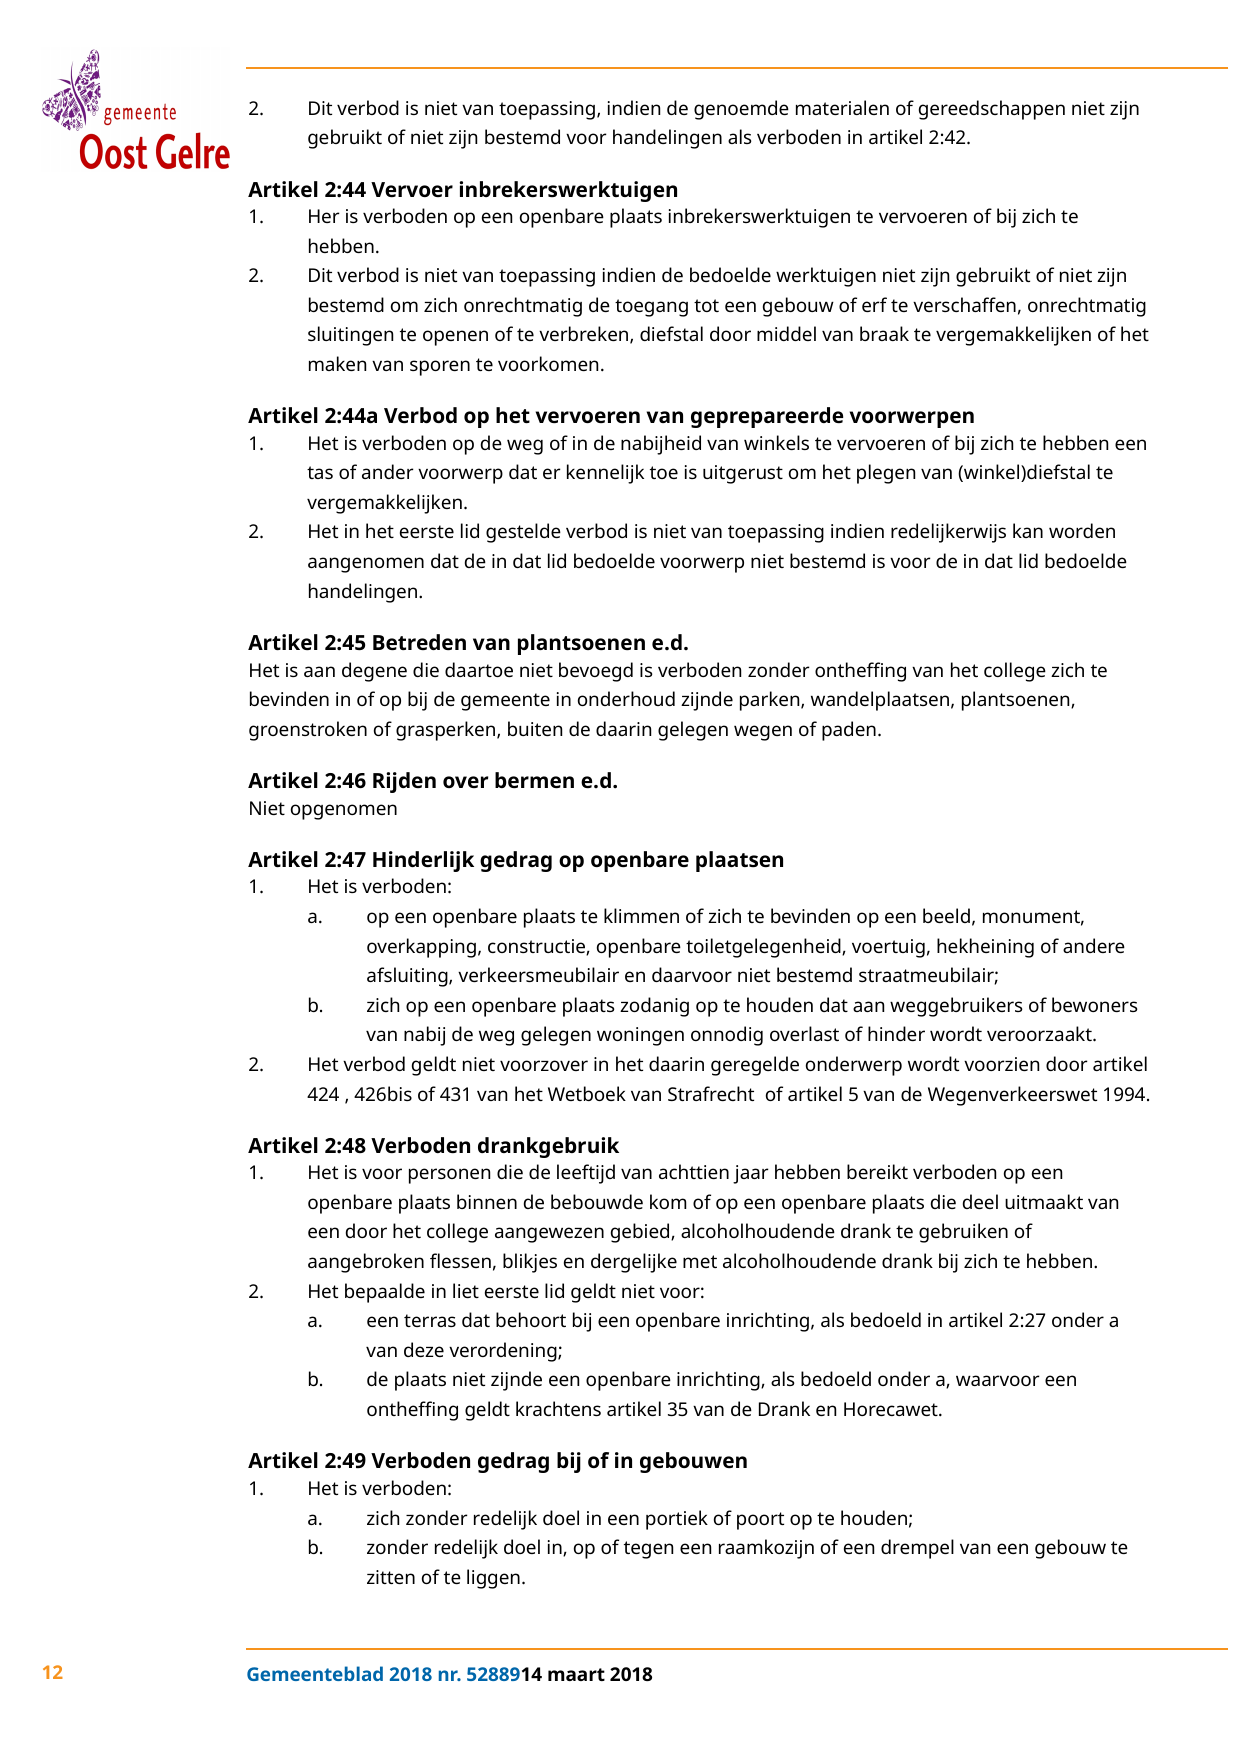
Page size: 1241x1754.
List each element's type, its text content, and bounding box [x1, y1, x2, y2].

list zich zonder redelijk doel in een portiek of poort op te houden; [307, 1505, 1152, 1530]
list Het in het eerste lid gestelde verbod is niet van toepassing indien redelijkerwijs kan worden aangenomen dat de in dat lid bedoelde voorwerp niet bestemd is voor de in dat lid bedoelde handelingen. [248, 519, 1152, 604]
text Artikel 2:46 Rijden over bermen e.d. [248, 766, 1152, 795]
text Artikel 2:49 Verboden gedrag bij of in gebouwen [248, 1447, 1152, 1475]
list een terras dat behoort bij een openbare inrichting, als bedoeld in artikel 2:27 onder a van deze verordening; [307, 1307, 1152, 1363]
text Artikel 2:48 Verboden drankgebruik [248, 1131, 1152, 1159]
text Artikel 2:45 Betreden van plantsoenen e.d. [248, 628, 1152, 657]
list Het bepaalde in liet eerste lid geldt niet voor: [248, 1278, 1152, 1304]
list Dit verbod is niet van toepassing, indien de genoemde materialen of gereedschappen niet zijn gebruikt of niet zijn bestemd voor handelingen als verboden in artikel 2:42. [248, 95, 1152, 150]
list Dit verbod is niet van toepassing indien de bedoelde werktuigen niet zijn gebruikt of niet zijn bestemd om zich onrechtmatig de toegang tot een gebouw of erf te verschaffen, onrechtmatig sluitingen te openen of te verbreken, diefstal door middel van braak te vergemakkelijken of het maken van sporen te voorkomen. [248, 262, 1152, 377]
text Artikel 2:44a Verbod op het vervoeren van geprepareerde voorwerpen [248, 402, 1152, 430]
text Artikel 2:44 Vervoer inbrekerswerktuigen [248, 175, 1152, 203]
list Het is verboden: [248, 874, 1152, 899]
list op een openbare plaats te klimmen of zich te bevinden op een beeld, monument, overkapping, constructie, openbare toiletgelegenheid, voertuig, hekheining of andere afsluiting, verkeersmeubilair en daarvoor niet bestemd straatmeubilair; [307, 903, 1152, 988]
list Het verbod geldt niet voorzover in het daarin geregelde onderwerp wordt voorzien door artikel 424 , 426bis of 431 van het Wetboek van Strafrecht of artikel 5 van de Wegenverkeerswet 1994. [248, 1051, 1152, 1106]
list zich op een openbare plaats zodanig op te houden dat aan weggebruikers of bewoners van nabij de weg gelegen woningen onnodig overlast of hinder wordt veroorzaakt. [307, 992, 1152, 1047]
text Niet opgenomen [248, 795, 1152, 821]
list Het is voor personen die de leeftijd van achttien jaar hebben bereikt verboden op een openbare plaats binnen de bebouwde kom of op een openbare plaats die deel uitmaakt van een door het college aangewezen gebied, alcoholhoudende drank te gebruiken of aangebroken flessen, blikjes en dergelijke met alcoholhoudende drank bij zich te hebben. [248, 1159, 1152, 1274]
text Artikel 2:47 Hinderlijk gedrag op openbare plaatsen [248, 845, 1152, 874]
list Her is verboden op een openbare plaats inbrekerswerktuigen te vervoeren of bij zich te hebben. [248, 203, 1152, 258]
list Het is verboden op de weg of in de nabijheid van winkels te vervoeren of bij zich te hebben een tas of ander voorwerp dat er kennelijk toe is uitgerust om het plegen van (winkel)diefstal te vergemakkelijken. [248, 430, 1152, 515]
list de plaats niet zijnde een openbare inrichting, als bedoeld onder a, waarvoor een ontheffing geldt krachtens artikel 35 van de Drank en Horecawet. [307, 1367, 1152, 1422]
text Het is aan degene die daartoe niet bevoegd is verboden zonder ontheffing van het college zich te bevinden in of op bij de gemeente in onderhoud zijnde parken, wandelplaatsen, plantsoenen, groenstroken of grasperken, buiten de daarin gelegen wegen of paden. [248, 657, 1152, 742]
picture [41, 47, 231, 172]
list zonder redelijk doel in, op of tegen een raamkozijn of een drempel van een gebouw te zitten of te liggen. [307, 1534, 1152, 1589]
list Het is verboden: [248, 1475, 1152, 1501]
